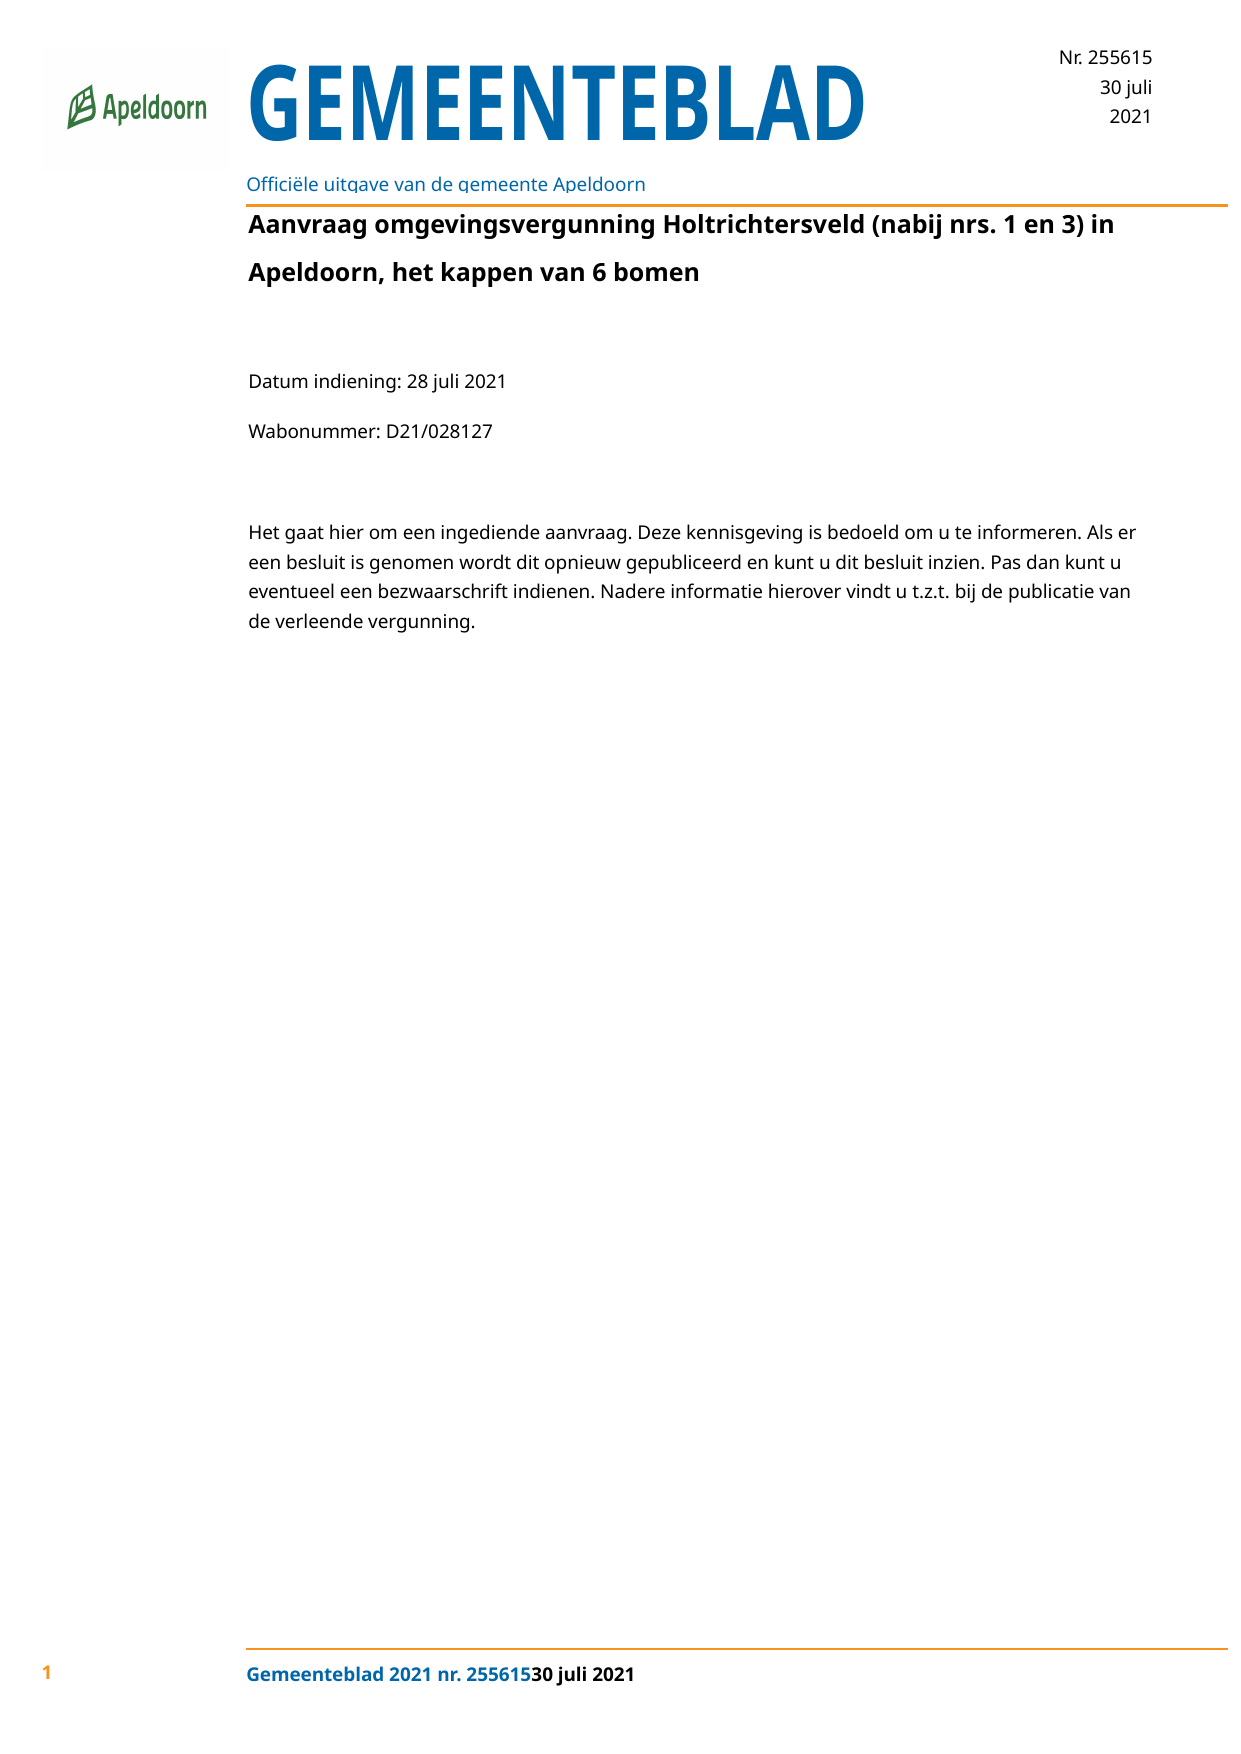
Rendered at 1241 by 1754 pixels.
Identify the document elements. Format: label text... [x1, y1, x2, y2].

text Aanvraag omgevingsvergunning Holtrichtersveld (nabij nrs. 1 en 3) in Apeldoorn, het kappen van 6 bomen [248, 207, 1152, 288]
text Wabonummer: D21/028127 [248, 419, 1152, 444]
text Het gaat hier om een ingediende aanvraag. Deze kennisgeving is bedoeld om u te informeren. Als er een besluit is genomen wordt dit opnieuw gepubliceerd en kunt u dit besluit inzien. Pas dan kunt u eventueel een bezwaarschrift indienen. Nadere informatie hierover vindt u t.z.t. bij de publicatie van de verleende vergunning. [248, 519, 1152, 634]
text Datum indiening: 28 juli 2021 [248, 368, 1152, 394]
picture [41, 47, 231, 172]
